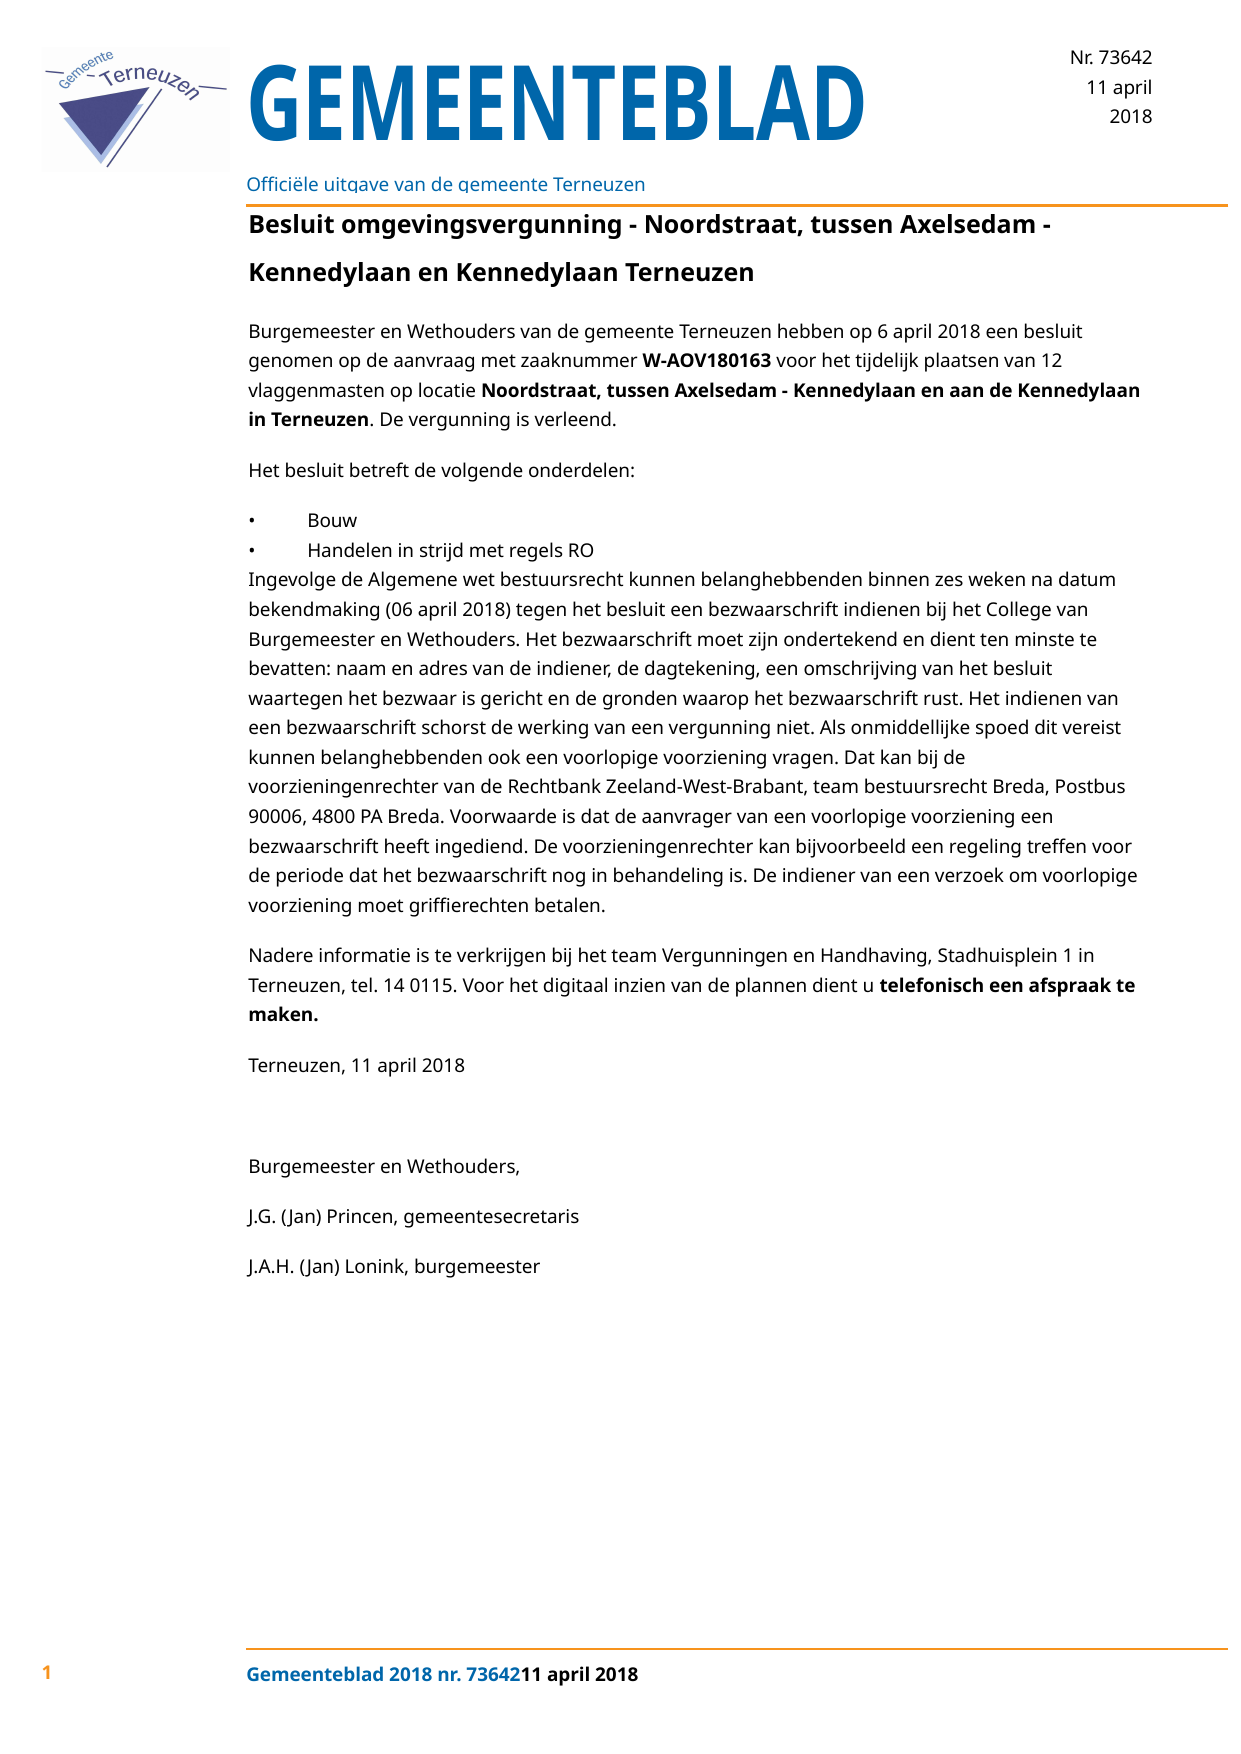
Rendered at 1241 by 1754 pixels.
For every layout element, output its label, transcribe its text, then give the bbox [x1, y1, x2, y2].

text Ingevolge de Algemene wet bestuursrecht kunnen belanghebbenden binnen zes weken na datum bekendmaking (06 april 2018) tegen het besluit een bezwaarschrift indienen bij het College van Burgemeester en Wethouders. Het bezwaarschrift moet zijn ondertekend en dient ten minste te bevatten: naam en adres van de indiener, de dagtekening, een omschrijving van het besluit waartegen het bezwaar is gericht en de gronden waarop het bezwaarschrift rust. Het indienen van een bezwaarschrift schorst de werking van een vergunning niet. Als onmiddellijke spoed dit vereist kunnen belanghebbenden ook een voorlopige voorziening vragen. Dat kan bij de voorzieningenrechter van de Rechtbank Zeeland-West-Brabant, team bestuursrecht Breda, Postbus 90006, 4800 PA Breda. Voorwaarde is dat de aanvrager van een voorlopige voorziening een bezwaarschrift heeft ingediend. De voorzieningenrechter kan bijvoorbeeld een regeling treffen voor de periode dat het bezwaarschrift nog in behandeling is. De indiener van een verzoek om voorlopige voorziening moet griffierechten betalen. [248, 567, 1152, 918]
text J.A.H. (Jan) Lonink, burgemeester [248, 1254, 1152, 1279]
picture [41, 47, 231, 172]
text Het besluit betreft de volgende onderdelen: [248, 457, 1152, 483]
list Bouw [248, 507, 1152, 533]
text J.G. (Jan) Princen, gemeentesecretaris [248, 1203, 1152, 1229]
text Besluit omgevingsvergunning - Noordstraat, tussen Axelsedam - Kennedylaan en Kennedylaan Terneuzen [248, 207, 1152, 288]
text Burgemeester en Wethouders van de gemeente Terneuzen hebben op 6 april 2018 een besluit genomen op de aanvraag met zaaknummer W-AOV180163 voor het tijdelijk plaatsen van 12 vlaggenmasten op locatie Noordstraat, tussen Axelsedam - Kennedylaan en aan de Kennedylaan in Terneuzen. De vergunning is verleend. [248, 318, 1152, 432]
text Terneuzen, 11 april 2018 [248, 1052, 1152, 1078]
text Burgemeester en Wethouders, [248, 1153, 1152, 1179]
text Nadere informatie is te verkrijgen bij het team Vergunningen en Handhaving, Stadhuisplein 1 in Terneuzen, tel. 14 0115. Voor het digitaal inzien van de plannen dient u telefonisch een afspraak te maken. [248, 942, 1152, 1027]
list Handelen in strijd met regels RO [248, 537, 1152, 563]
